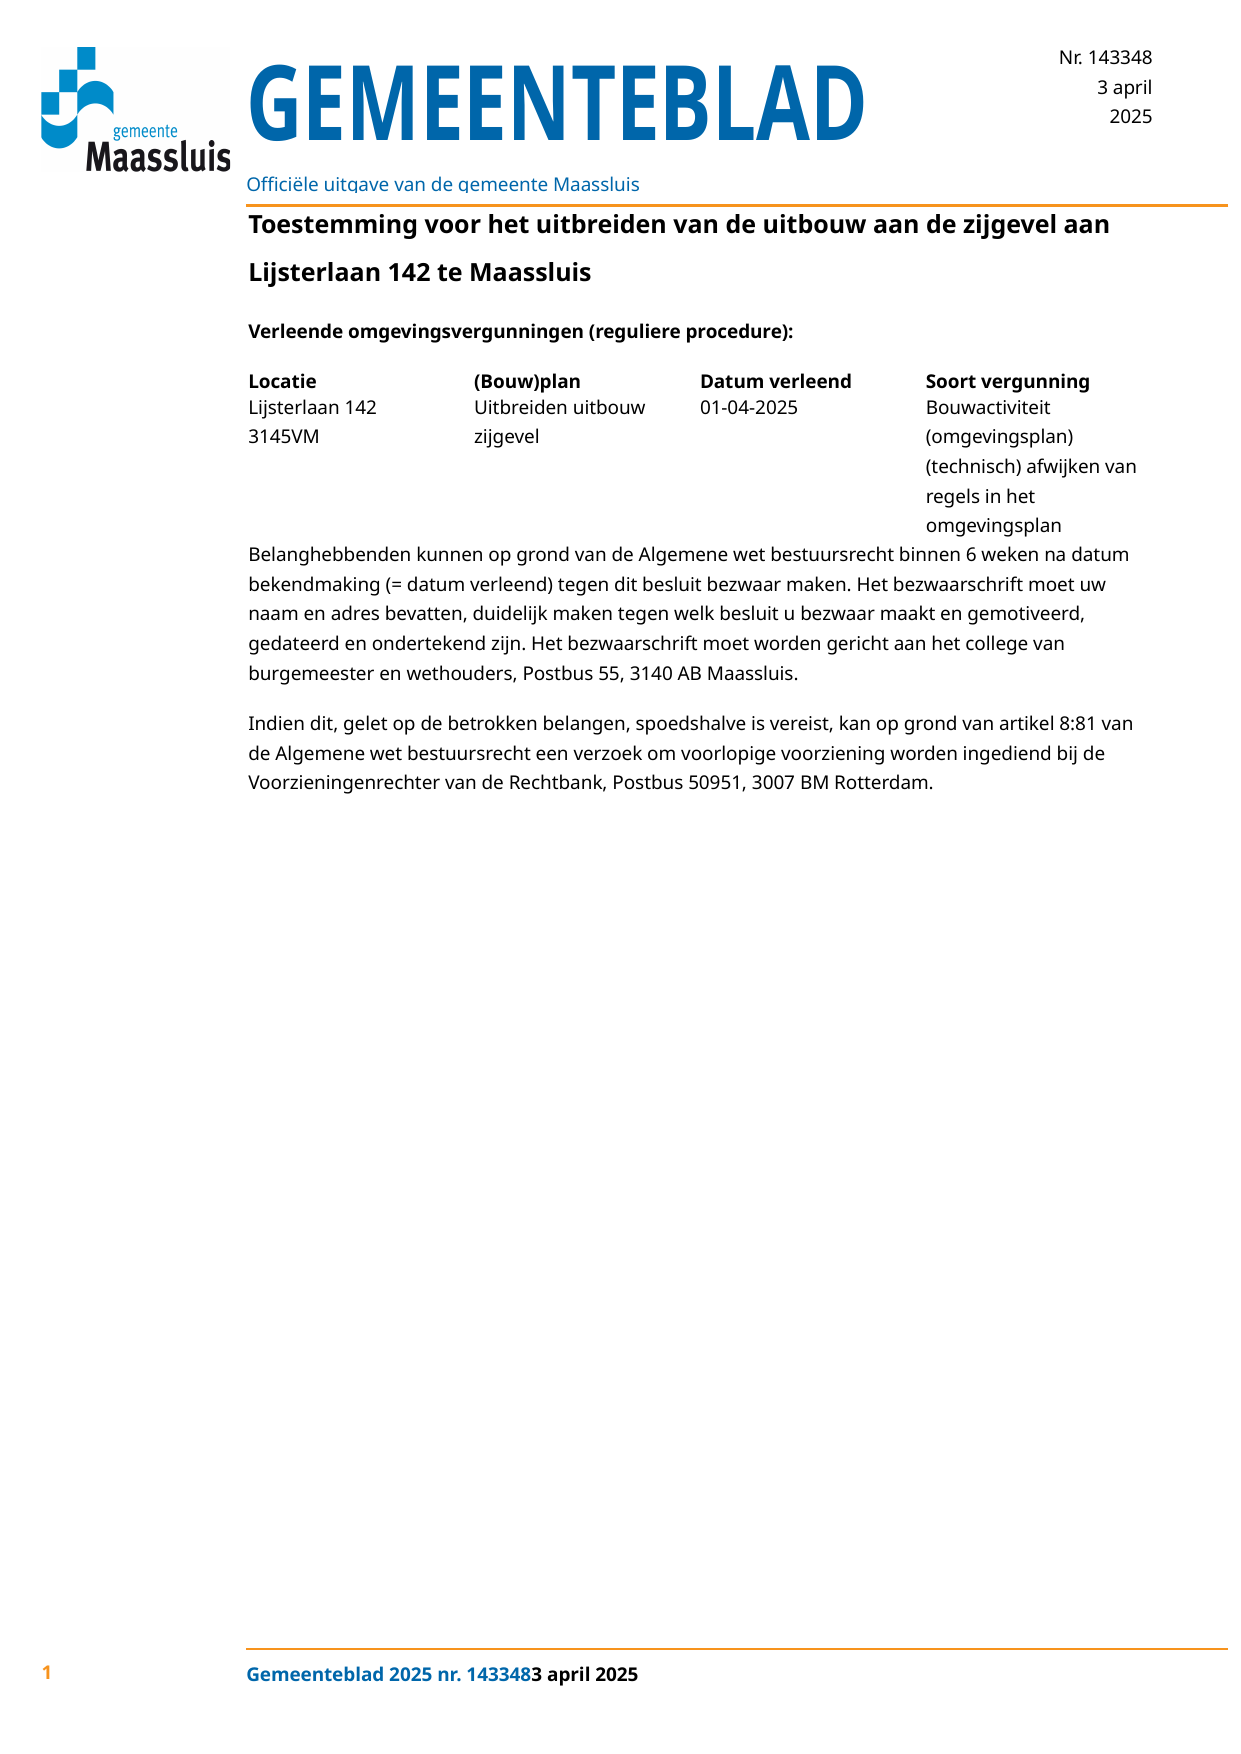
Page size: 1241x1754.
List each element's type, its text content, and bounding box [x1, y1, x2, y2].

text Indien dit, gelet op de betrokken belangen, spoedshalve is vereist, kan op grond van artikel 8:81 van de Algemene wet bestuursrecht een verzoek om voorlopige voorziening worden ingediend bij de Voorzieningenrechter van de Rechtbank, Postbus 50951, 3007 BM Rotterdam. [248, 710, 1152, 795]
table_header Datum verleend [700, 369, 926, 394]
table_header Soort vergunning [926, 369, 1152, 394]
table_header Locatie [248, 369, 474, 394]
text Belanghebbenden kunnen op grond van de Algemene wet bestuursrecht binnen 6 weken na datum bekendmaking (= datum verleend) tegen dit besluit bezwaar maken. Het bezwaarschrift moet uw naam en adres bevatten, duidelijk maken tegen welk besluit u bezwaar maakt en gemotiveerd, gedateerd en ondertekend zijn. Het bezwaarschrift moet worden gericht aan het college van burgemeester en wethouders, Postbus 55, 3140 AB Maassluis. [248, 541, 1152, 686]
picture [41, 47, 77, 92]
picture [41, 47, 231, 172]
table_cell Uitbreiden uitbouw zijgevel [474, 394, 700, 538]
table_cell Bouwactiviteit (omgevingsplan) (technisch) afwijken van regels in het omgevingsplan [926, 394, 1152, 538]
table_cell 01-04-2025 [700, 394, 926, 538]
table_header (Bouw)plan [474, 369, 700, 394]
text Verleende omgevingsvergunningen (reguliere procedure): [248, 318, 1152, 344]
text Toestemming voor het uitbreiden van de uitbouw aan de zijgevel aan Lijsterlaan 142 te Maassluis [248, 207, 1152, 288]
table_cell Lijsterlaan 142 3145VM [248, 394, 474, 538]
